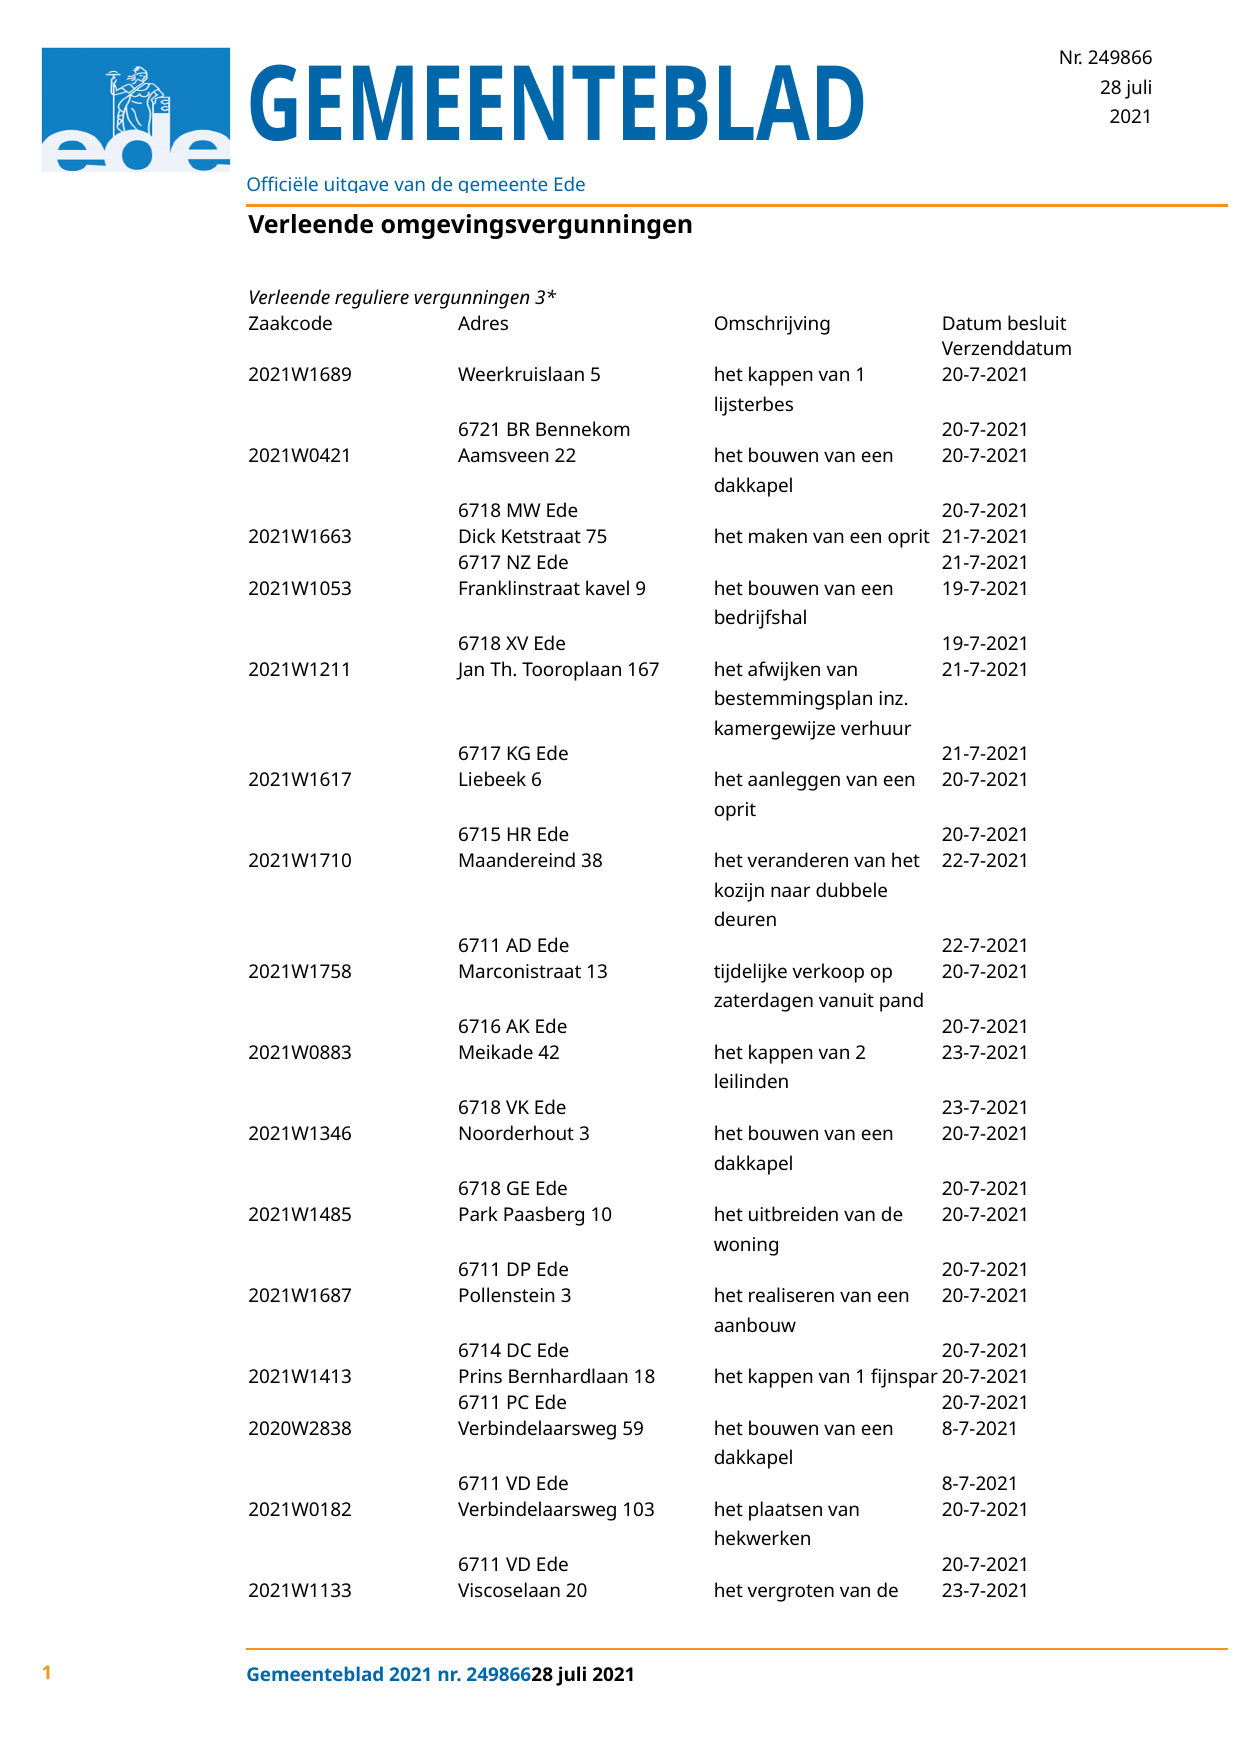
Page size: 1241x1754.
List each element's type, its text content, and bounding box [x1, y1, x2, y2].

table_cell [248, 1175, 458, 1201]
table_cell 2021W1758 [248, 958, 458, 1013]
table_cell het plaatsen van hekwerken [714, 1496, 942, 1551]
table_cell 2021W0182 [248, 1496, 458, 1551]
table_cell [248, 1338, 458, 1363]
table_cell [248, 932, 458, 958]
table_cell [714, 335, 942, 361]
table_cell 6718 MW Ede [458, 498, 713, 523]
table_cell Weerkruislaan 5 [458, 361, 713, 416]
table_cell 20-7-2021 [942, 1363, 1152, 1389]
table_cell [248, 549, 458, 575]
table_cell [248, 1551, 458, 1577]
table_cell tijdelijke verkoop op zaterdagen vanuit pand [714, 958, 942, 1013]
table_cell het bouwen van een dakkapel [714, 1415, 942, 1470]
table_cell het afwijken van bestemmingsplan inz. kamergewijze verhuur [714, 656, 942, 741]
table_cell [714, 1175, 942, 1201]
table_cell 23-7-2021 [942, 1094, 1152, 1120]
table_cell 6711 AD Ede [458, 932, 713, 958]
table_header Zaakcode [248, 310, 458, 335]
table_cell [714, 1256, 942, 1282]
table_cell 6714 DC Ede [458, 1338, 713, 1363]
table_cell 23-7-2021 [942, 1577, 1152, 1602]
table_cell 2021W1413 [248, 1363, 458, 1389]
table_cell het vergroten van de [714, 1577, 942, 1602]
table_cell [248, 498, 458, 523]
table_cell het kappen van 2 leilinden [714, 1039, 942, 1094]
table_cell [248, 1389, 458, 1415]
table_cell [714, 741, 942, 766]
table_cell 21-7-2021 [942, 741, 1152, 766]
table_cell 6721 BR Bennekom [458, 416, 713, 442]
table_cell het aanleggen van een oprit [714, 766, 942, 822]
table_cell Liebeek 6 [458, 766, 713, 822]
table_cell [248, 1094, 458, 1120]
table_cell [714, 1551, 942, 1577]
table_cell het uitbreiden van de woning [714, 1201, 942, 1256]
table_cell 2021W1485 [248, 1201, 458, 1256]
table_cell Aamsveen 22 [458, 442, 713, 497]
table_cell 20-7-2021 [942, 416, 1152, 442]
table_cell 2021W0883 [248, 1039, 458, 1094]
table_cell 21-7-2021 [942, 549, 1152, 575]
table_cell [248, 1256, 458, 1282]
table_cell 20-7-2021 [942, 1551, 1152, 1577]
table_cell 6711 PC Ede [458, 1389, 713, 1415]
table_cell [248, 1013, 458, 1039]
text Verleende reguliere vergunningen 3* [248, 284, 1152, 309]
table_cell 2021W1211 [248, 656, 458, 741]
table_cell het bouwen van een bedrijfshal [714, 575, 942, 630]
table_cell Park Paasberg 10 [458, 1201, 713, 1256]
table_cell [248, 335, 458, 361]
table_cell [714, 630, 942, 656]
table_header Datum besluit [942, 310, 1152, 335]
table_cell 6711 VD Ede [458, 1470, 713, 1496]
picture [41, 47, 231, 172]
table_header Omschrijving [714, 310, 942, 335]
table_cell het maken van een oprit [714, 523, 942, 549]
table_cell 20-7-2021 [942, 1282, 1152, 1337]
table_cell 23-7-2021 [942, 1039, 1152, 1094]
table_cell 2021W1133 [248, 1577, 458, 1602]
table_cell 20-7-2021 [942, 1496, 1152, 1551]
table_cell [714, 932, 942, 958]
table_cell [714, 1389, 942, 1415]
table_cell [248, 416, 458, 442]
table_cell 20-7-2021 [942, 498, 1152, 523]
table_cell 2021W1687 [248, 1282, 458, 1337]
table_cell 2021W1689 [248, 361, 458, 416]
table_cell 8-7-2021 [942, 1415, 1152, 1470]
table_cell Jan Th. Tooroplaan 167 [458, 656, 713, 741]
table_cell 19-7-2021 [942, 575, 1152, 630]
table_cell Maandereind 38 [458, 848, 713, 932]
table_cell Marconistraat 13 [458, 958, 713, 1013]
table_cell 22-7-2021 [942, 848, 1152, 932]
table_cell [714, 1470, 942, 1496]
table_cell 2021W1617 [248, 766, 458, 822]
table_cell 6711 DP Ede [458, 1256, 713, 1282]
table_cell 21-7-2021 [942, 656, 1152, 741]
table_cell 19-7-2021 [942, 630, 1152, 656]
table_cell 20-7-2021 [942, 1389, 1152, 1415]
table_cell 2021W1710 [248, 848, 458, 932]
table_cell 6717 NZ Ede [458, 549, 713, 575]
table_cell Noorderhout 3 [458, 1120, 713, 1175]
table_cell 20-7-2021 [942, 958, 1152, 1013]
table_cell Verzenddatum [942, 335, 1152, 361]
table_cell [248, 630, 458, 656]
table_cell 2020W2838 [248, 1415, 458, 1470]
table_cell [458, 335, 713, 361]
table_cell Dick Ketstraat 75 [458, 523, 713, 549]
table_cell 21-7-2021 [942, 523, 1152, 549]
table_cell [714, 549, 942, 575]
table_cell 2021W1663 [248, 523, 458, 549]
table_cell het bouwen van een dakkapel [714, 442, 942, 497]
table_cell 2021W0421 [248, 442, 458, 497]
table_cell het realiseren van een aanbouw [714, 1282, 942, 1337]
table_cell 20-7-2021 [942, 361, 1152, 416]
table_cell 6718 GE Ede [458, 1175, 713, 1201]
table_cell 20-7-2021 [942, 1256, 1152, 1282]
table_cell 20-7-2021 [942, 442, 1152, 497]
table_cell 8-7-2021 [942, 1470, 1152, 1496]
table_cell [248, 741, 458, 766]
table_cell [714, 1013, 942, 1039]
table_cell Viscoselaan 20 [458, 1577, 713, 1602]
table_cell 20-7-2021 [942, 1175, 1152, 1201]
table_cell 22-7-2021 [942, 932, 1152, 958]
table_cell 6717 KG Ede [458, 741, 713, 766]
table_cell [714, 498, 942, 523]
table_cell Franklinstraat kavel 9 [458, 575, 713, 630]
table_cell het kappen van 1 fijnspar [714, 1363, 942, 1389]
table_cell Meikade 42 [458, 1039, 713, 1094]
table_header Adres [458, 310, 713, 335]
table_cell 6711 VD Ede [458, 1551, 713, 1577]
table_cell [714, 822, 942, 847]
table_cell het kappen van 1 lijsterbes [714, 361, 942, 416]
table_cell 2021W1053 [248, 575, 458, 630]
table_cell [714, 1094, 942, 1120]
table_cell [714, 416, 942, 442]
table_cell 6718 XV Ede [458, 630, 713, 656]
table_cell [248, 822, 458, 847]
table_cell Verbindelaarsweg 59 [458, 1415, 713, 1470]
table_cell Prins Bernhardlaan 18 [458, 1363, 713, 1389]
table_cell Verbindelaarsweg 103 [458, 1496, 713, 1551]
table_cell 20-7-2021 [942, 822, 1152, 847]
table_cell 20-7-2021 [942, 766, 1152, 822]
table_cell 6716 AK Ede [458, 1013, 713, 1039]
table_cell 20-7-2021 [942, 1338, 1152, 1363]
table_cell 2021W1346 [248, 1120, 458, 1175]
table_cell [714, 1338, 942, 1363]
table_cell 6718 VK Ede [458, 1094, 713, 1120]
table_cell het veranderen van het kozijn naar dubbele deuren [714, 848, 942, 932]
table_cell 6715 HR Ede [458, 822, 713, 847]
table_cell [248, 1470, 458, 1496]
table_cell het bouwen van een dakkapel [714, 1120, 942, 1175]
table_cell 20-7-2021 [942, 1013, 1152, 1039]
text Verleende omgevingsvergunningen [248, 207, 1152, 241]
table_cell 20-7-2021 [942, 1120, 1152, 1175]
table_cell Pollenstein 3 [458, 1282, 713, 1337]
table_cell 20-7-2021 [942, 1201, 1152, 1256]
